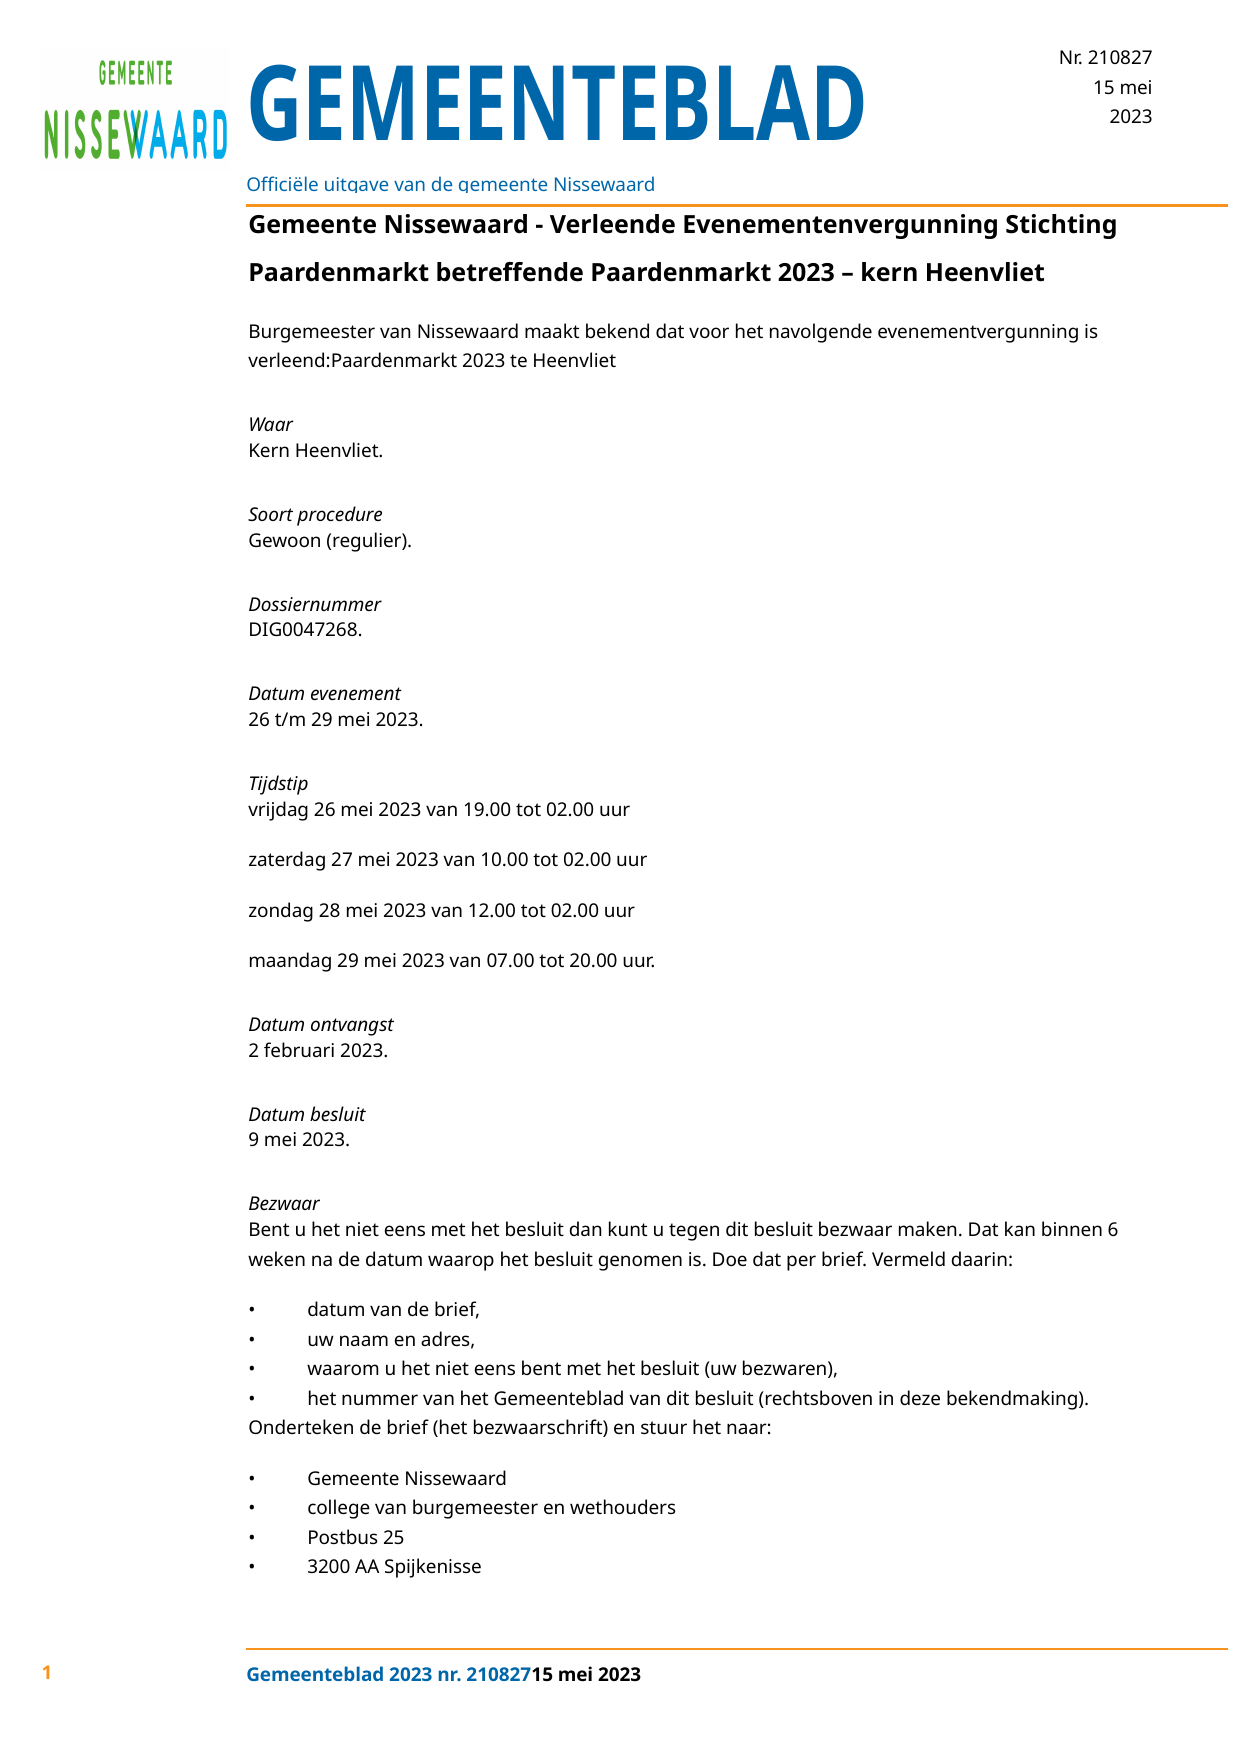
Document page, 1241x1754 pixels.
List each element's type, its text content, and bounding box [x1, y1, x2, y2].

text Bezwaar [248, 1191, 1152, 1216]
text Datum evenement [248, 681, 1152, 706]
text Datum besluit [248, 1101, 1152, 1127]
text Gemeente Nissewaard - Verleende Evenementenvergunning Stichting Paardenmarkt betreffende Paardenmarkt 2023 – kern Heenvliet [248, 207, 1152, 288]
list 3200 AA Spijkenisse [248, 1554, 1152, 1579]
list uw naam en adres, [248, 1326, 1152, 1352]
text Burgemeester van Nissewaard maakt bekend dat voor het navolgende evenementvergunning is verleend:Paardenmarkt 2023 te Heenvliet [248, 318, 1152, 373]
text DIG0047268. [248, 617, 1152, 642]
list college van burgemeester en wethouders [248, 1494, 1152, 1520]
list datum van de brief, [248, 1296, 1152, 1322]
list waarom u het niet eens bent met het besluit (uw bezwaren), [248, 1355, 1152, 1381]
text 2 februari 2023. [248, 1037, 1152, 1063]
text Dossiernummer [248, 591, 1152, 617]
text Onderteken de brief (het bezwaarschrift) en stuur het naar: [248, 1414, 1152, 1440]
text 9 mei 2023. [248, 1127, 1152, 1152]
picture [41, 47, 231, 172]
text zaterdag 27 mei 2023 van 10.00 tot 02.00 uur [248, 846, 1152, 872]
text 26 t/m 29 mei 2023. [248, 706, 1152, 732]
text zondag 28 mei 2023 van 12.00 tot 02.00 uur [248, 897, 1152, 922]
text Gewoon (regulier). [248, 527, 1152, 553]
text Soort procedure [248, 501, 1152, 527]
text Kern Heenvliet. [248, 437, 1152, 463]
text Waar [248, 411, 1152, 437]
text Tijdstip [248, 770, 1152, 796]
list het nummer van het Gemeenteblad van dit besluit (rechtsboven in deze bekendmaking). [248, 1385, 1152, 1411]
text maandag 29 mei 2023 van 07.00 tot 20.00 uur. [248, 947, 1152, 973]
text Bent u het niet eens met het besluit dan kunt u tegen dit besluit bezwaar maken. Dat kan binnen 6 weken na de datum waarop het besluit genomen is. Doe dat per brief. Vermeld daarin: [248, 1216, 1152, 1272]
text vrijdag 26 mei 2023 van 19.00 tot 02.00 uur [248, 796, 1152, 822]
list Gemeente Nissewaard [248, 1465, 1152, 1491]
text Datum ontvangst [248, 1011, 1152, 1037]
list Postbus 25 [248, 1524, 1152, 1550]
